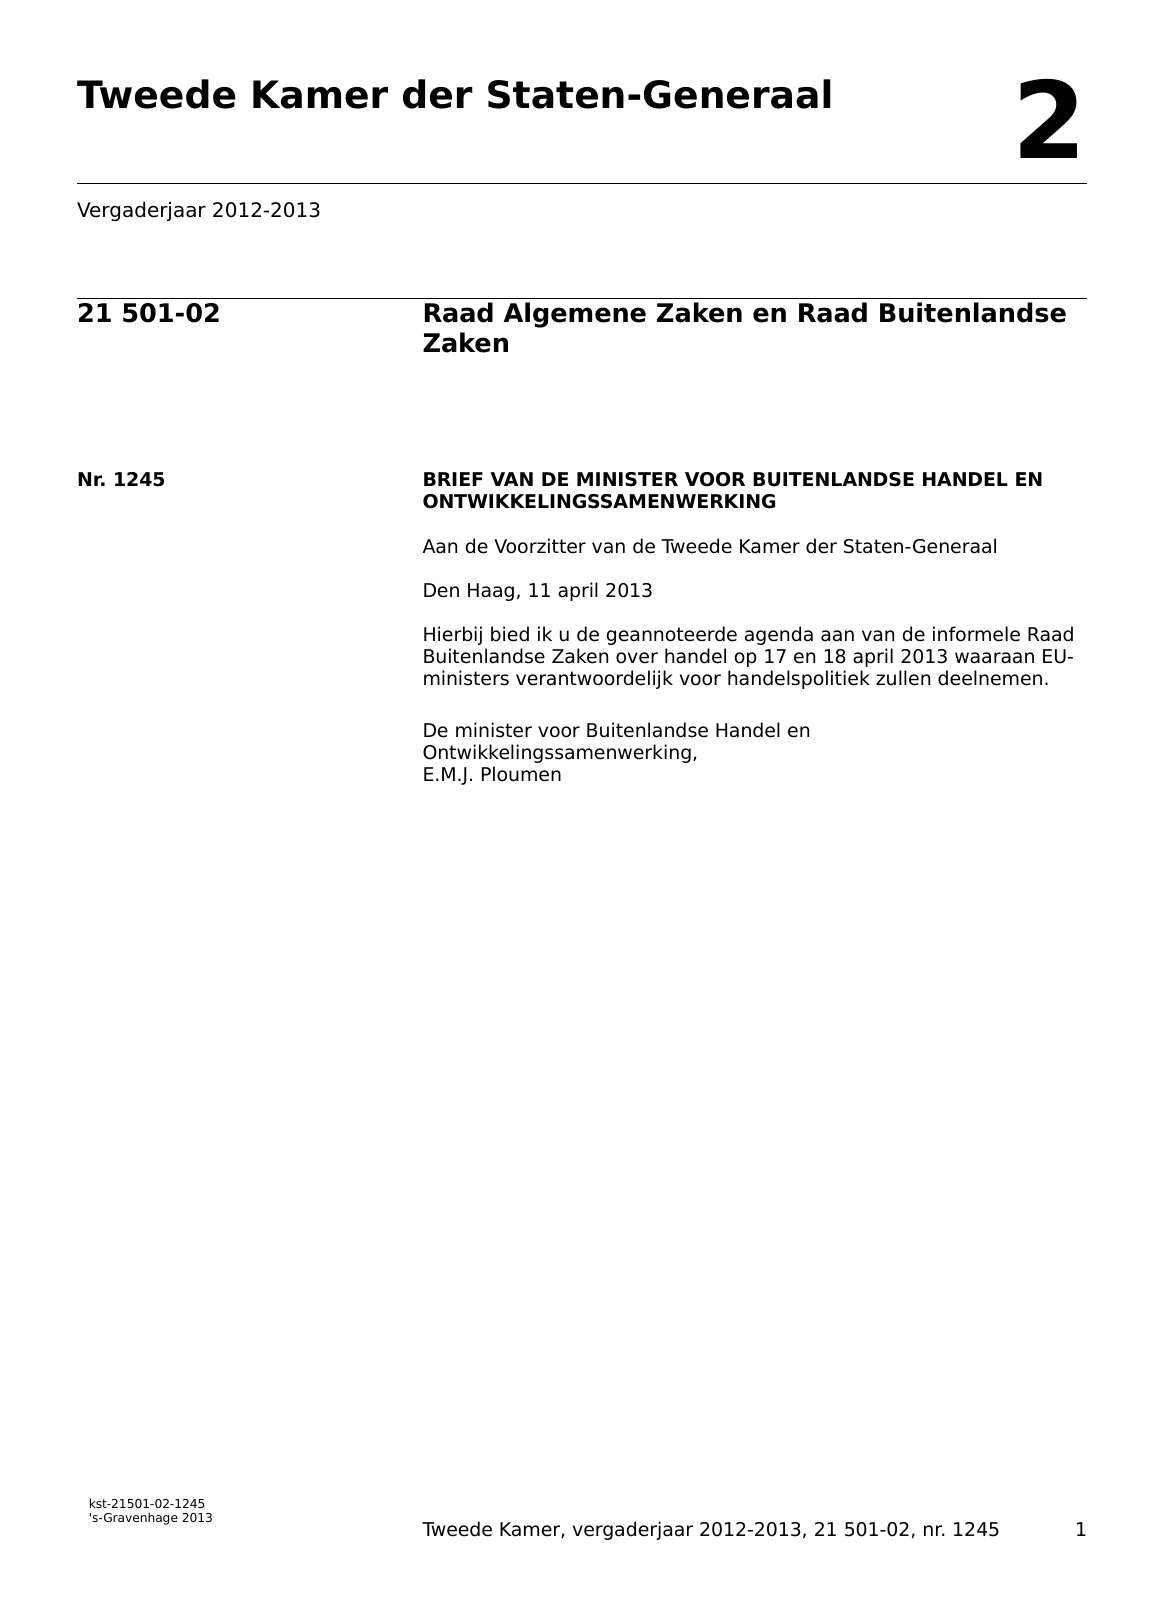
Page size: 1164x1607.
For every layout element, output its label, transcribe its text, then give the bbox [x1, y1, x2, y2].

text Aan de Voorzitter van de Tweede Kamer der Staten-Generaal [422, 536, 1087, 557]
text kst-21501-02-1245 [88, 1497, 323, 1511]
text Hierbij bied ik u de geannoteerde agenda aan van de informele Raad Buitenlandse Zaken over handel op 17 en 18 april 2013 waaraan EU-ministers verantwoordelijk voor handelspolitiek zullen deelnemen. [422, 624, 1087, 690]
text De minister voor Buitenlandse Handel en Ontwikkelingssamenwerking, E.M.J. Ploumen [422, 720, 1087, 786]
text Den Haag, 11 april 2013 [422, 580, 1087, 602]
table_header Tweede Kamer der Staten-Generaal [77, 59, 886, 183]
table_cell Vergaderjaar 2012-2013 [77, 184, 1087, 298]
text 's-Gravenhage 2013 [88, 1511, 323, 1525]
subtitle 21 501-02 Raad Algemene Zaken en Raad Buitenlandse Zaken [77, 299, 1087, 358]
subtitle Nr. 1245 BRIEF VAN DE MINISTER VOOR BUITENLANDSE HANDEL EN ONTWIKKELINGSSAMENWERKING [77, 469, 1087, 513]
table_header 2 [886, 59, 1087, 183]
